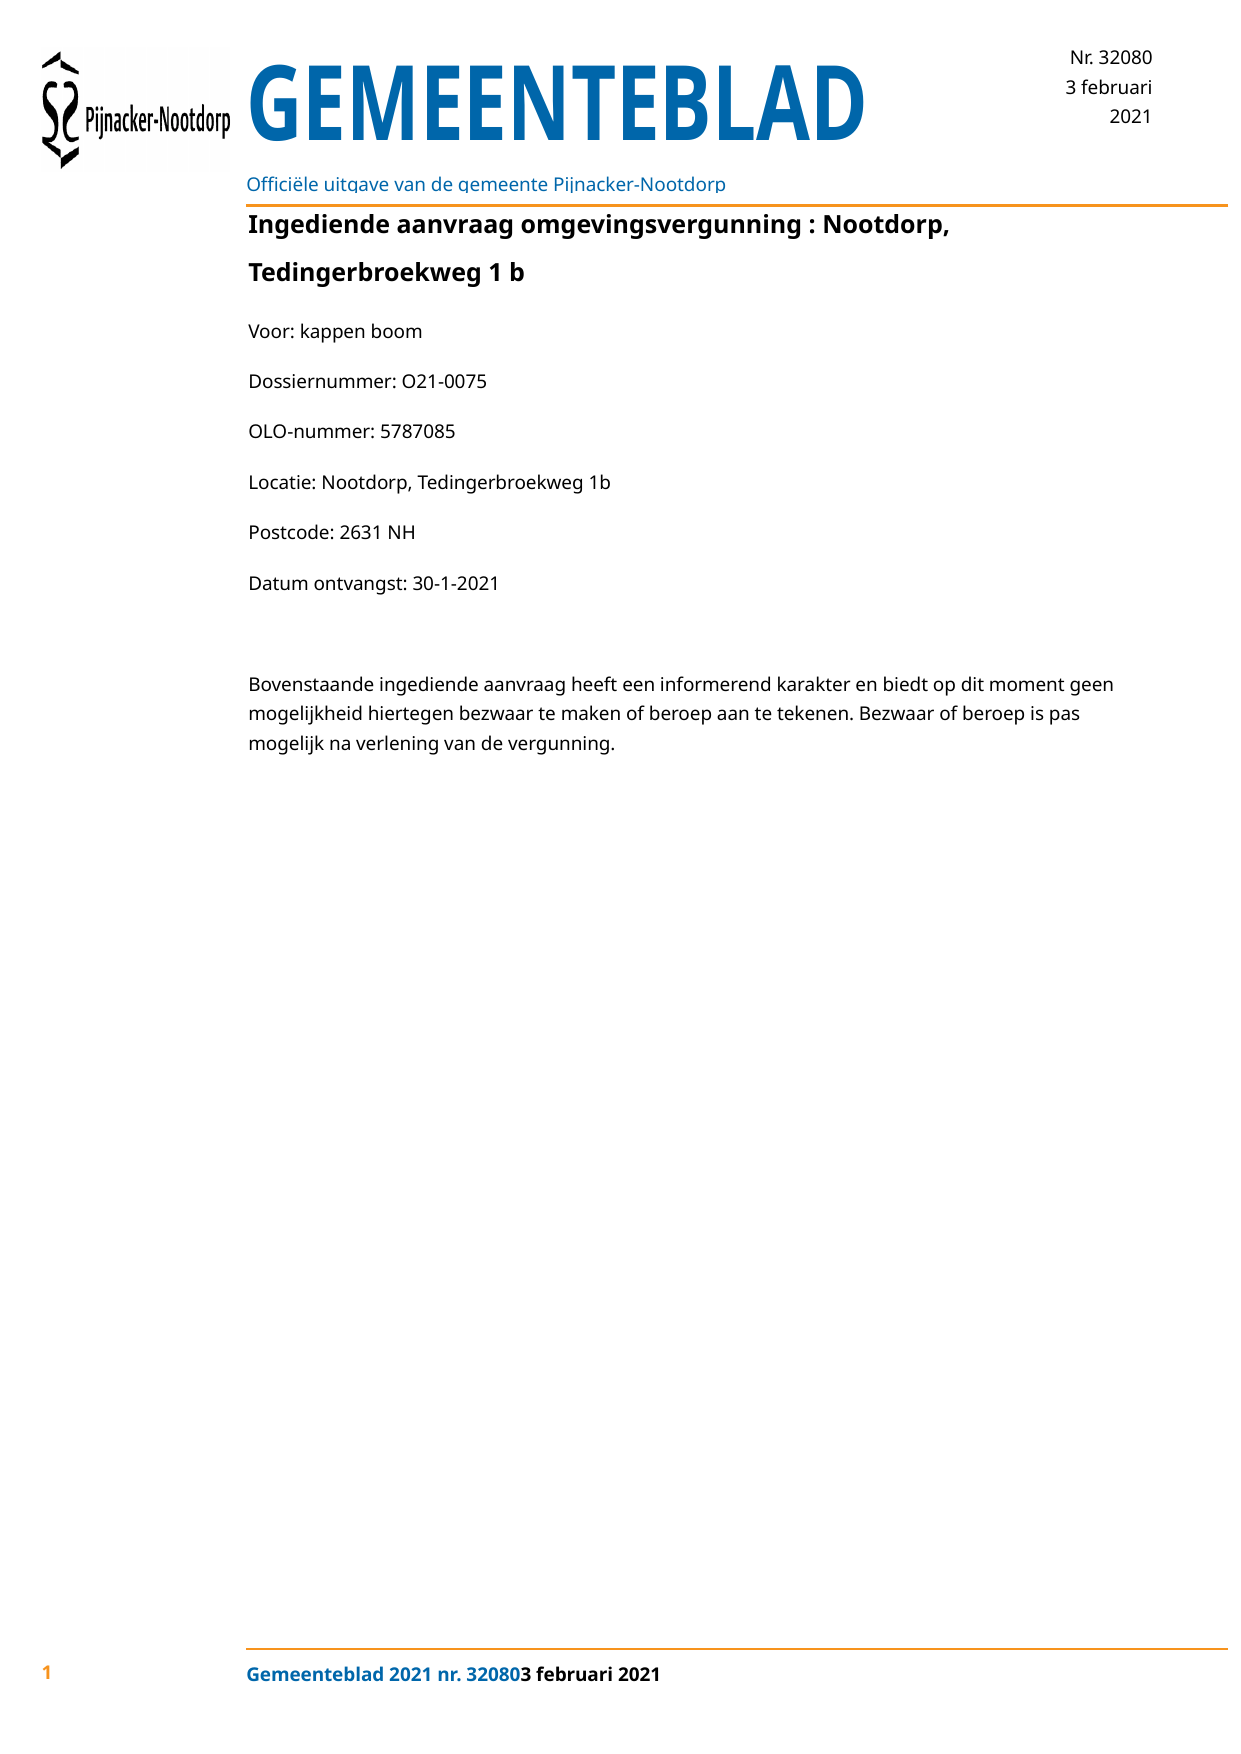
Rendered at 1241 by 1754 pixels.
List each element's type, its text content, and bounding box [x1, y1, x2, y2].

text OLO-nummer: 5787085 [248, 419, 1152, 444]
text Locatie: Nootdorp, Tedingerbroekweg 1b [248, 469, 1152, 495]
picture [41, 47, 231, 172]
text Bovenstaande ingediende aanvraag heeft een informerend karakter en biedt op dit moment geen mogelijkheid hiertegen bezwaar te maken of beroep aan te tekenen. Bezwaar of beroep is pas mogelijk na verlening van de vergunning. [248, 671, 1152, 756]
text Dossiernummer: O21-0075 [248, 368, 1152, 394]
text Ingediende aanvraag omgevingsvergunning : Nootdorp, Tedingerbroekweg 1 b [248, 207, 1152, 288]
text Voor: kappen boom [248, 318, 1152, 344]
text Postcode: 2631 NH [248, 519, 1152, 545]
text Datum ontvangst: 30-1-2021 [248, 570, 1152, 596]
